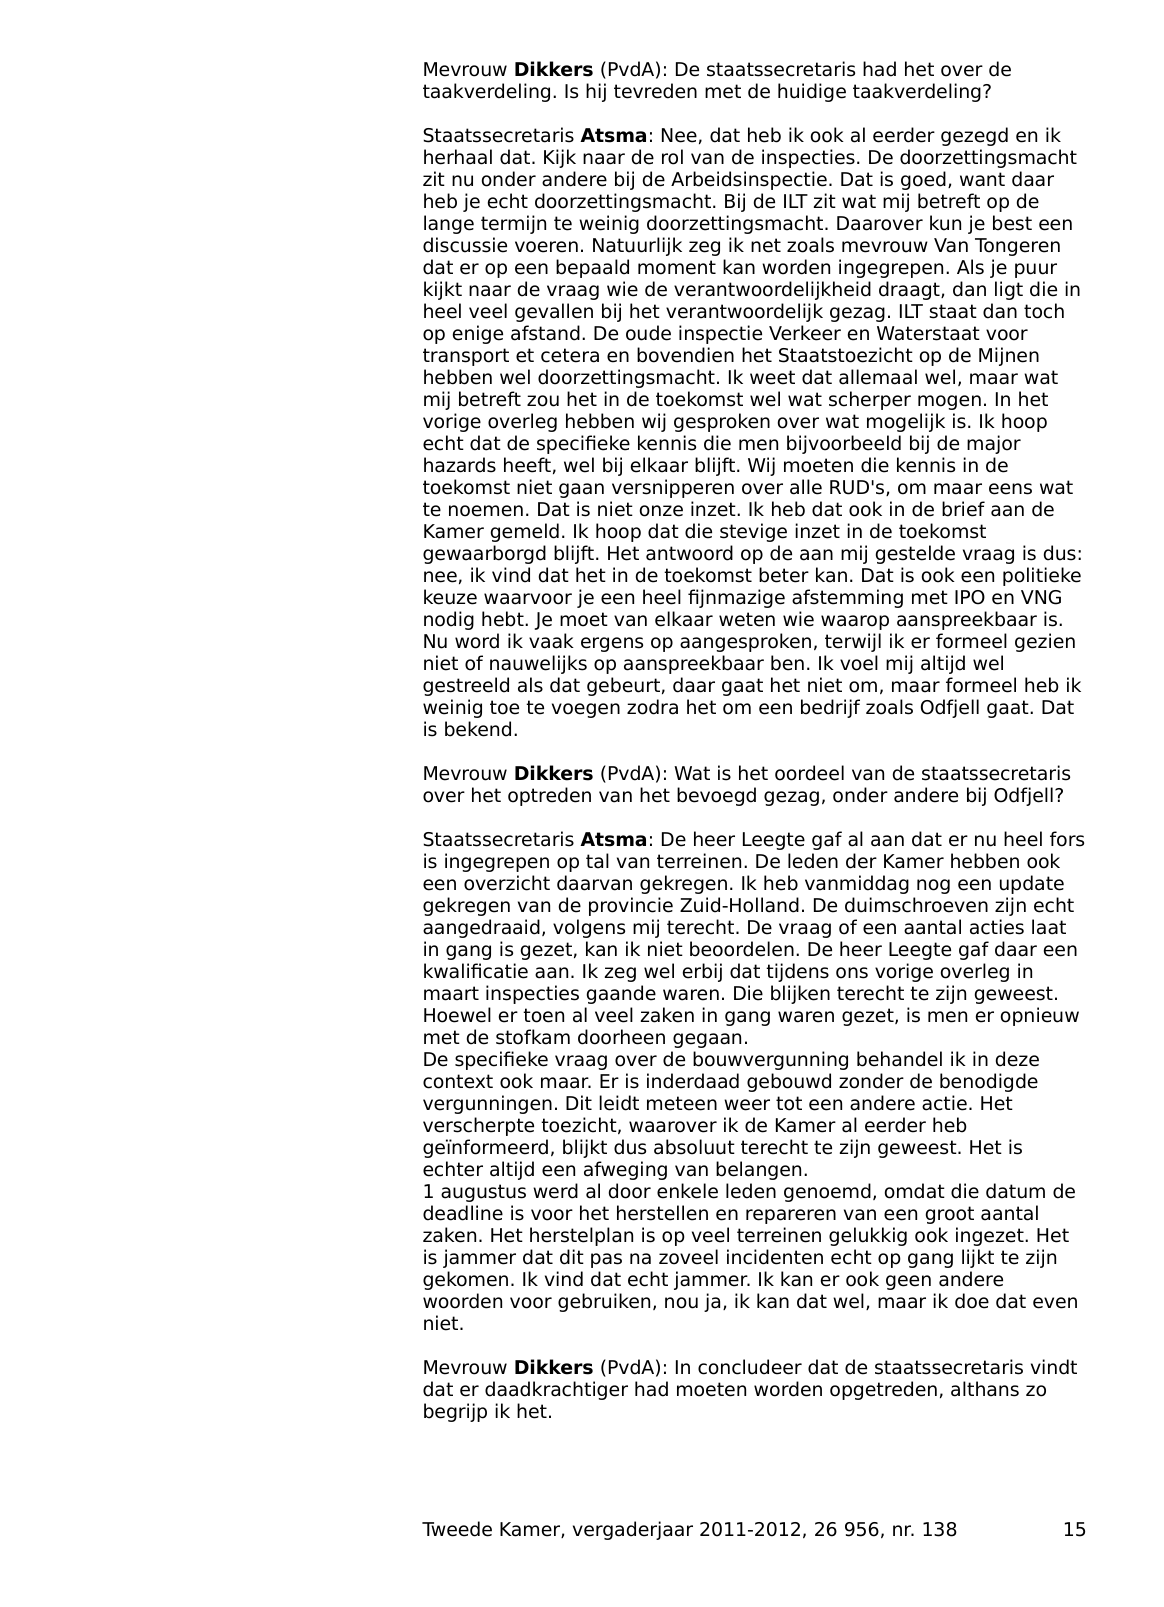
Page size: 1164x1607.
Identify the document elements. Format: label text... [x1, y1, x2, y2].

text Mevrouw Dikkers (PvdA): In concludeer dat de staatssecretaris vindt dat er daadkrachtiger had moeten worden opgetreden, althans zo begrijp ik het. [422, 1357, 1087, 1423]
text De specifieke vraag over de bouwvergunning behandel ik in deze context ook maar. Er is inderdaad gebouwd zonder de benodigde vergunningen. Dit leidt meteen weer tot een andere actie. Het verscherpte toezicht, waarover ik de Kamer al eerder heb geïnformeerd, blijkt dus absoluut terecht te zijn geweest. Het is echter altijd een afweging van belangen. [422, 1049, 1087, 1181]
text Staatssecretaris Atsma: De heer Leegte gaf al aan dat er nu heel fors is ingegrepen op tal van terreinen. De leden der Kamer hebben ook een overzicht daarvan gekregen. Ik heb vanmiddag nog een update gekregen van de provincie Zuid-Holland. De duimschroeven zijn echt aangedraaid, volgens mij terecht. De vraag of een aantal acties laat in gang is gezet, kan ik niet beoordelen. De heer Leegte gaf daar een kwalificatie aan. Ik zeg wel erbij dat tijdens ons vorige overleg in maart inspecties gaande waren. Die blijken terecht te zijn geweest. Hoewel er toen al veel zaken in gang waren gezet, is men er opnieuw met de stofkam doorheen gegaan. [422, 829, 1087, 1049]
text Mevrouw Dikkers (PvdA): Wat is het oordeel van de staatssecretaris over het optreden van het bevoegd gezag, onder andere bij Odfjell? [422, 763, 1087, 807]
text 1 augustus werd al door enkele leden genoemd, omdat die datum de deadline is voor het herstellen en repareren van een groot aantal zaken. Het herstelplan is op veel terreinen gelukkig ook ingezet. Het is jammer dat dit pas na zoveel incidenten echt op gang lijkt te zijn gekomen. Ik vind dat echt jammer. Ik kan er ook geen andere woorden voor gebruiken, nou ja, ik kan dat wel, maar ik doe dat even niet. [422, 1181, 1087, 1334]
text Staatssecretaris Atsma: Nee, dat heb ik ook al eerder gezegd en ik herhaal dat. Kijk naar de rol van de inspecties. De doorzettingsmacht zit nu onder andere bij de Arbeidsinspectie. Dat is goed, want daar heb je echt doorzettingsmacht. Bij de ILT zit wat mij betreft op de lange termijn te weinig doorzettingsmacht. Daarover kun je best een discussie voeren. Natuurlijk zeg ik net zoals mevrouw Van Tongeren dat er op een bepaald moment kan worden ingegrepen. Als je puur kijkt naar de vraag wie de verantwoordelijkheid draagt, dan ligt die in heel veel gevallen bij het verantwoordelijk gezag. ILT staat dan toch op enige afstand. De oude inspectie Verkeer en Waterstaat voor transport et cetera en bovendien het Staatstoezicht op de Mijnen hebben wel doorzettingsmacht. Ik weet dat allemaal wel, maar wat mij betreft zou het in de toekomst wel wat scherper mogen. In het vorige overleg hebben wij gesproken over wat mogelijk is. Ik hoop echt dat de specifieke kennis die men bijvoorbeeld bij de major hazards heeft, wel bij elkaar blijft. Wij moeten die kennis in de toekomst niet gaan versnipperen over alle RUD's, om maar eens wat te noemen. Dat is niet onze inzet. Ik heb dat ook in de brief aan de Kamer gemeld. Ik hoop dat die stevige inzet in de toekomst gewaarborgd blijft. Het antwoord op de aan mij gestelde vraag is dus: nee, ik vind dat het in de toekomst beter kan. Dat is ook een politieke keuze waarvoor je een heel fijnmazige afstemming met IPO en VNG nodig hebt. Je moet van elkaar weten wie waarop aanspreekbaar is. Nu word ik vaak ergens op aangesproken, terwijl ik er formeel gezien niet of nauwelijks op aanspreekbaar ben. Ik voel mij altijd wel gestreeld als dat gebeurt, daar gaat het niet om, maar formeel heb ik weinig toe te voegen zodra het om een bedrijf zoals Odfjell gaat. Dat is bekend. [422, 125, 1087, 741]
text Mevrouw Dikkers (PvdA): De staatssecretaris had het over de taakverdeling. Is hij tevreden met de huidige taakverdeling? [422, 59, 1087, 103]
